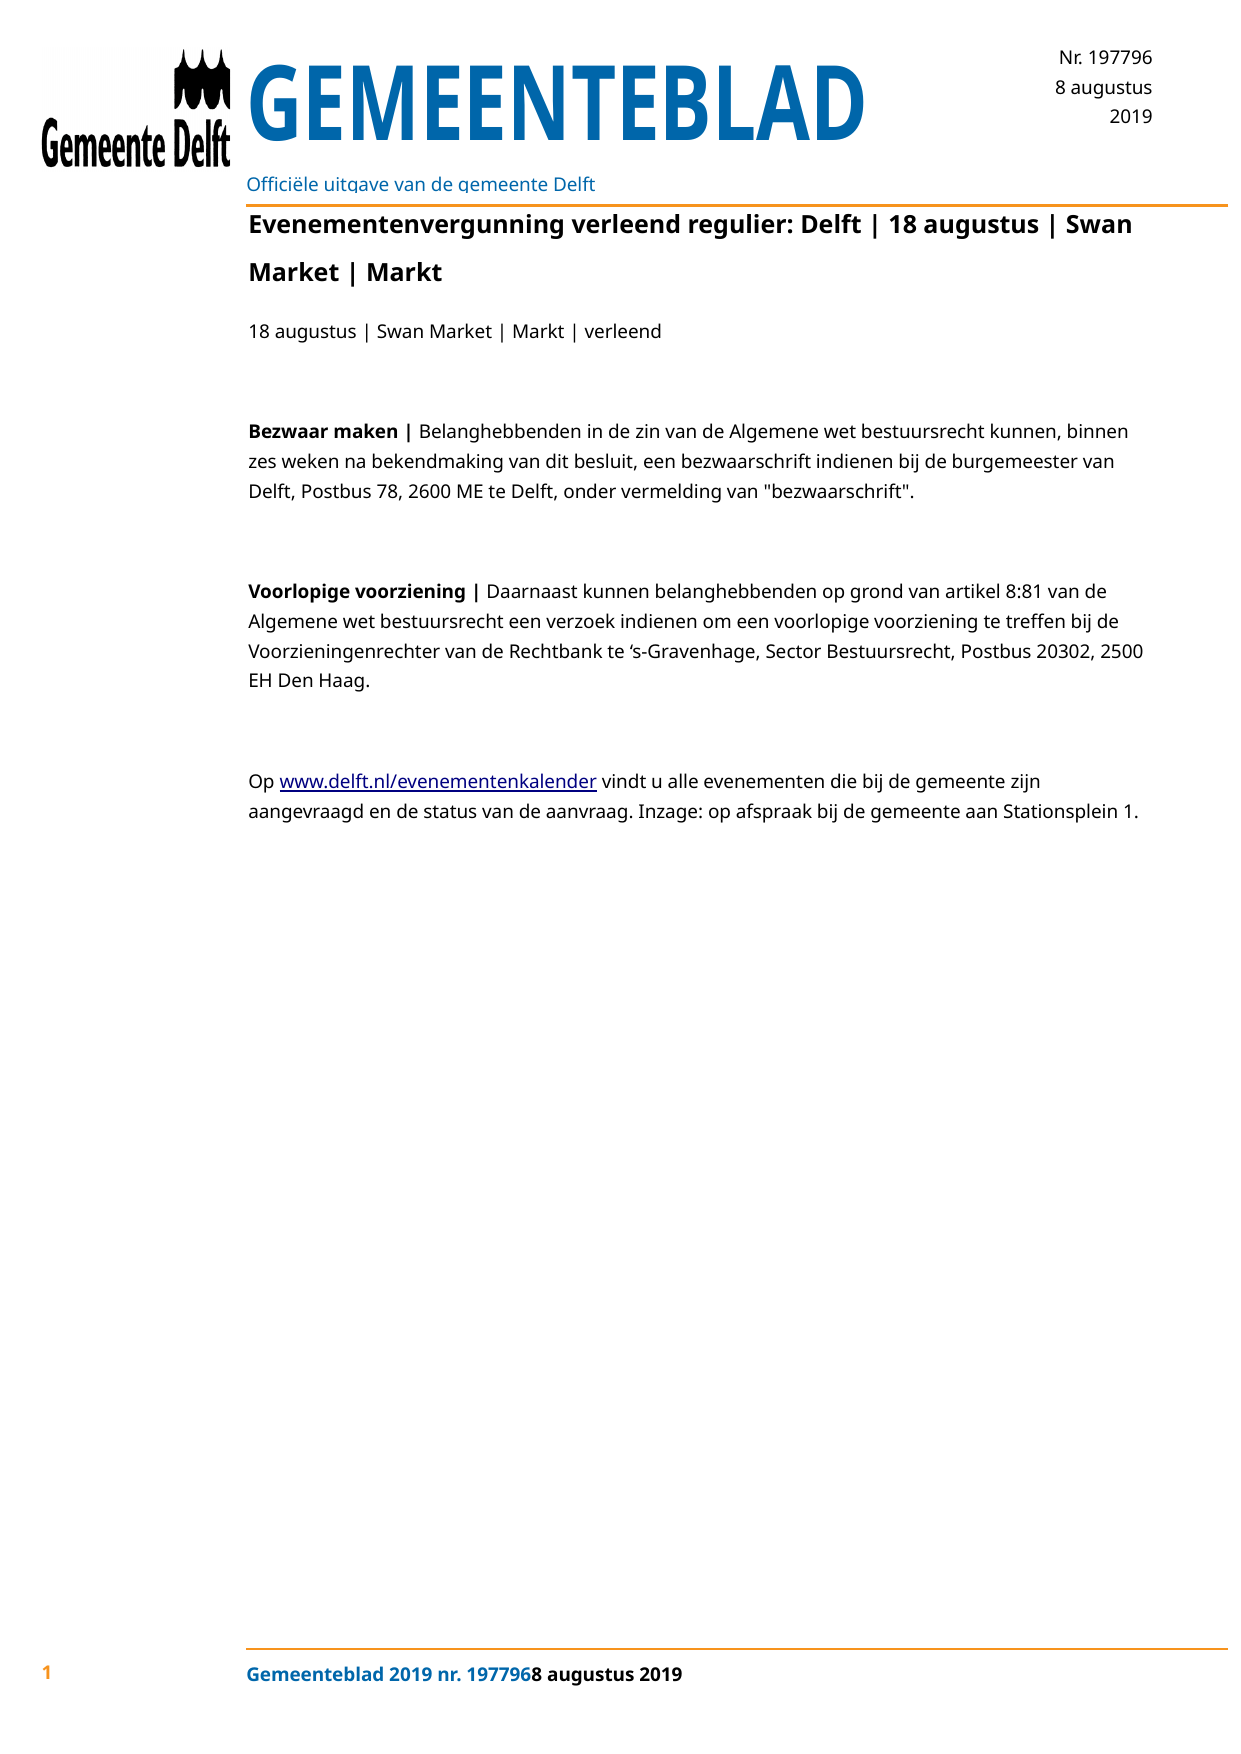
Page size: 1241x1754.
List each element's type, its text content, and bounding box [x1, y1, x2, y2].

text Bezwaar maken | Belanghebbenden in de zin van de Algemene wet bestuursrecht kunnen, binnen zes weken na bekendmaking van dit besluit, een bezwaarschrift indienen bij de burgemeester van Delft, Postbus 78, 2600 ME te Delft, onder vermelding van "bezwaarschrift". [248, 419, 1152, 504]
text Voorlopige voorziening | Daarnaast kunnen belanghebbenden op grond van artikel 8:81 van de Algemene wet bestuursrecht een verzoek indienen om een voorlopige voorziening te treffen bij de Voorzieningenrechter van de Rechtbank te ‘s-Gravenhage, Sector Bestuursrecht, Postbus 20302, 2500 EH Den Haag. [248, 579, 1152, 693]
picture [41, 47, 231, 172]
text Evenementenvergunning verleend regulier: Delft | 18 augustus | Swan Market | Markt [248, 207, 1152, 288]
text 18 augustus | Swan Market | Markt | verleend [248, 318, 1152, 344]
text Op www.delft.nl/evenementenkalender vindt u alle evenementen die bij de gemeente zijn aangevraagd en de status van de aanvraag. Inzage: op afspraak bij de gemeente aan Stationsplein 1. [248, 768, 1152, 824]
